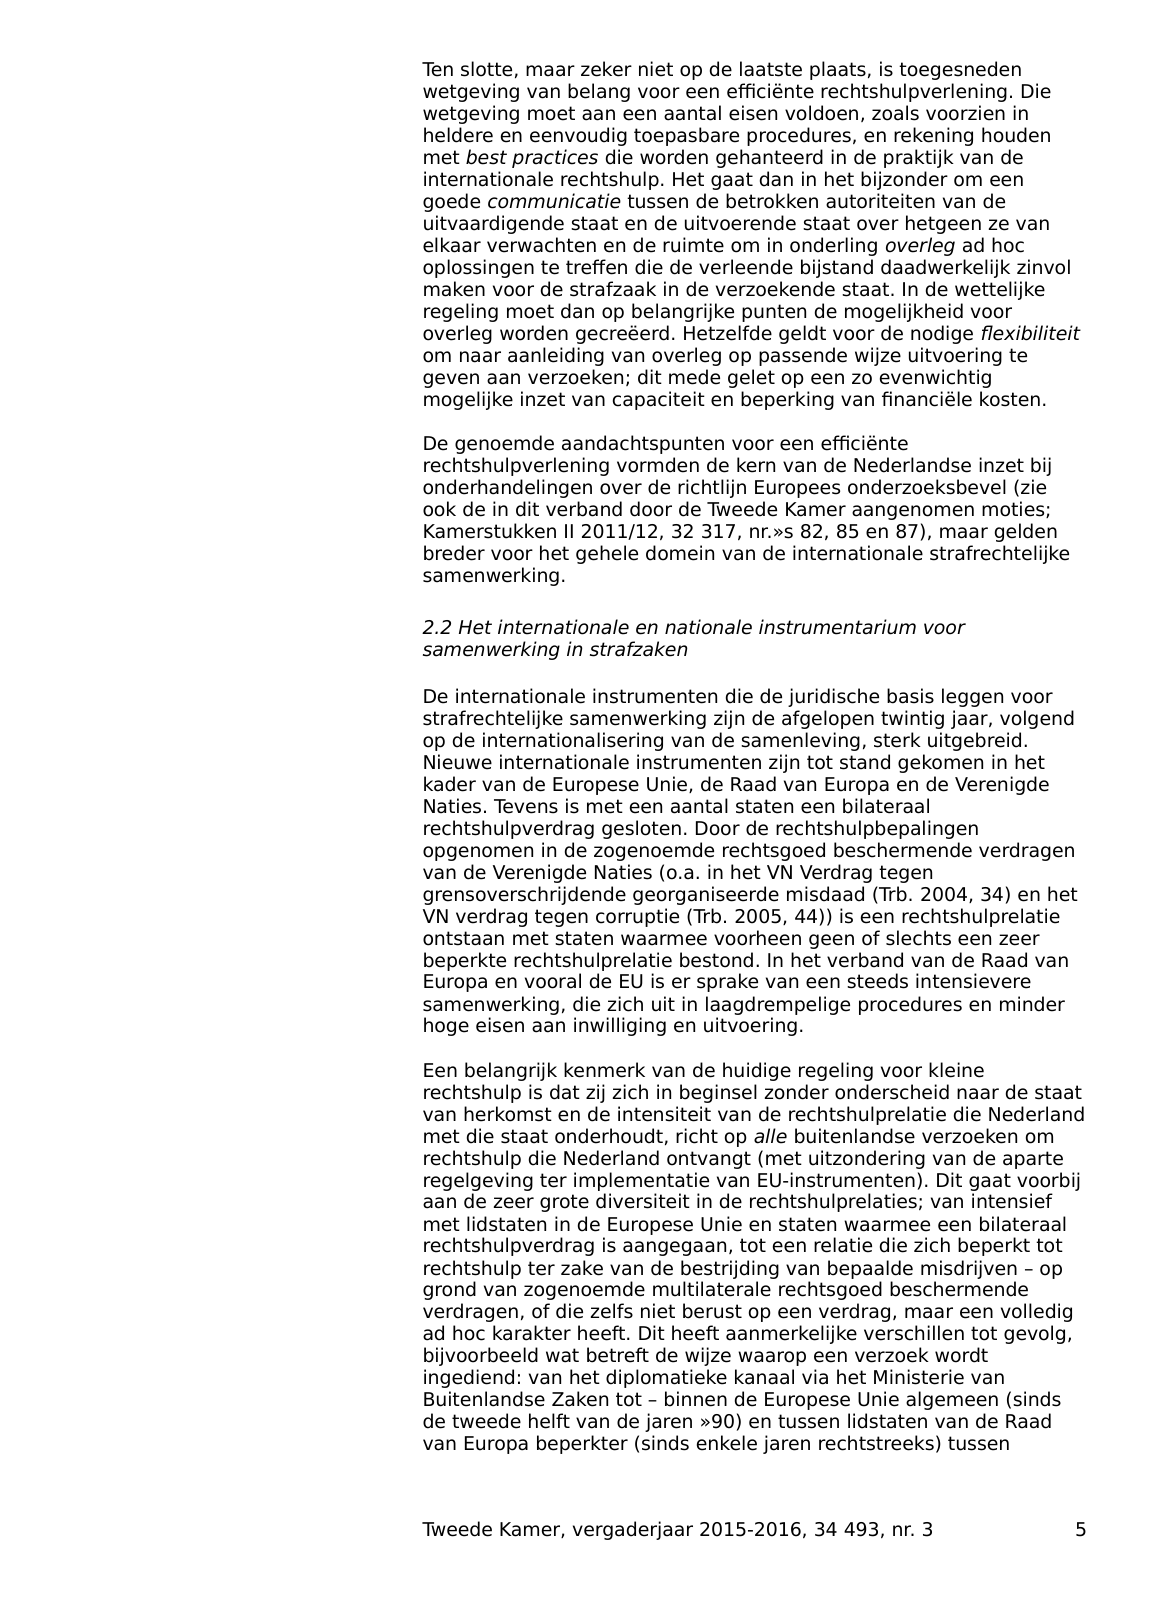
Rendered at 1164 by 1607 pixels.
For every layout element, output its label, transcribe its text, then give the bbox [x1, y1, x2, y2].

subtitle 2.2 Het internationale en nationale instrumentarium voor samenwerking in strafzaken [422, 617, 1087, 661]
text Ten slotte, maar zeker niet op de laatste plaats, is toegesneden wetgeving van belang voor een efficiënte rechtshulpverlening. Die wetgeving moet aan een aantal eisen voldoen, zoals voorzien in heldere en eenvoudig toepasbare procedures, en rekening houden met best practices die worden gehanteerd in de praktijk van de internationale rechtshulp. Het gaat dan in het bijzonder om een goede communicatie tussen de betrokken autoriteiten van de uitvaardigende staat en de uitvoerende staat over hetgeen ze van elkaar verwachten en de ruimte om in onderling overleg ad hoc oplossingen te treffen die de verleende bijstand daadwerkelijk zinvol maken voor de strafzaak in de verzoekende staat. In de wettelijke regeling moet dan op belangrijke punten de mogelijkheid voor overleg worden gecreëerd. Hetzelfde geldt voor de nodige flexibiliteit om naar aanleiding van overleg op passende wijze uitvoering te geven aan verzoeken; dit mede gelet op een zo evenwichtig mogelijke inzet van capaciteit en beperking van financiële kosten. [422, 59, 1087, 411]
text De genoemde aandachtspunten voor een efficiënte rechtshulpverlening vormden de kern van de Nederlandse inzet bij onderhandelingen over de richtlijn Europees onderzoeksbevel (zie ook de in dit verband door de Tweede Kamer aangenomen moties; Kamerstukken II 2011/12, 32 317, nr.»s 82, 85 en 87), maar gelden breder voor het gehele domein van de internationale strafrechtelijke samenwerking. [422, 433, 1087, 587]
text De internationale instrumenten die de juridische basis leggen voor strafrechtelijke samenwerking zijn de afgelopen twintig jaar, volgend op de internationalisering van de samenleving, sterk uitgebreid. Nieuwe internationale instrumenten zijn tot stand gekomen in het kader van de Europese Unie, de Raad van Europa en de Verenigde Naties. Tevens is met een aantal staten een bilateraal rechtshulpverdrag gesloten. Door de rechtshulpbepalingen opgenomen in de zogenoemde rechtsgoed beschermende verdragen van de Verenigde Naties (o.a. in het VN Verdrag tegen grensoverschrijdende georganiseerde misdaad (Trb. 2004, 34) en het VN verdrag tegen corruptie (Trb. 2005, 44)) is een rechtshulprelatie ontstaan met staten waarmee voorheen geen of slechts een zeer beperkte rechtshulprelatie bestond. In het verband van de Raad van Europa en vooral de EU is er sprake van een steeds intensievere samenwerking, die zich uit in laagdrempelige procedures en minder hoge eisen aan inwilliging en uitvoering. [422, 686, 1087, 1037]
text Een belangrijk kenmerk van de huidige regeling voor kleine rechtshulp is dat zij zich in beginsel zonder onderscheid naar de staat van herkomst en de intensiteit van de rechtshulprelatie die Nederland met die staat onderhoudt, richt op alle buitenlandse verzoeken om rechtshulp die Nederland ontvangt (met uitzondering van de aparte regelgeving ter implementatie van EU-instrumenten). Dit gaat voorbij aan de zeer grote diversiteit in de rechtshulprelaties; van intensief met lidstaten in de Europese Unie en staten waarmee een bilateraal rechtshulpverdrag is aangegaan, tot een relatie die zich beperkt tot rechtshulp ter zake van de bestrijding van bepaalde misdrijven – op grond van zogenoemde multilaterale rechtsgoed beschermende verdragen, of die zelfs niet berust op een verdrag, maar een volledig ad hoc karakter heeft. Dit heeft aanmerkelijke verschillen tot gevolg, bijvoorbeeld wat betreft de wijze waarop een verzoek wordt ingediend: van het diplomatieke kanaal via het Ministerie van Buitenlandse Zaken tot – binnen de Europese Unie algemeen (sinds de tweede helft van de jaren »90) en tussen lidstaten van de Raad van Europa beperkter (sinds enkele jaren rechtstreeks) tussen [422, 1059, 1087, 1455]
